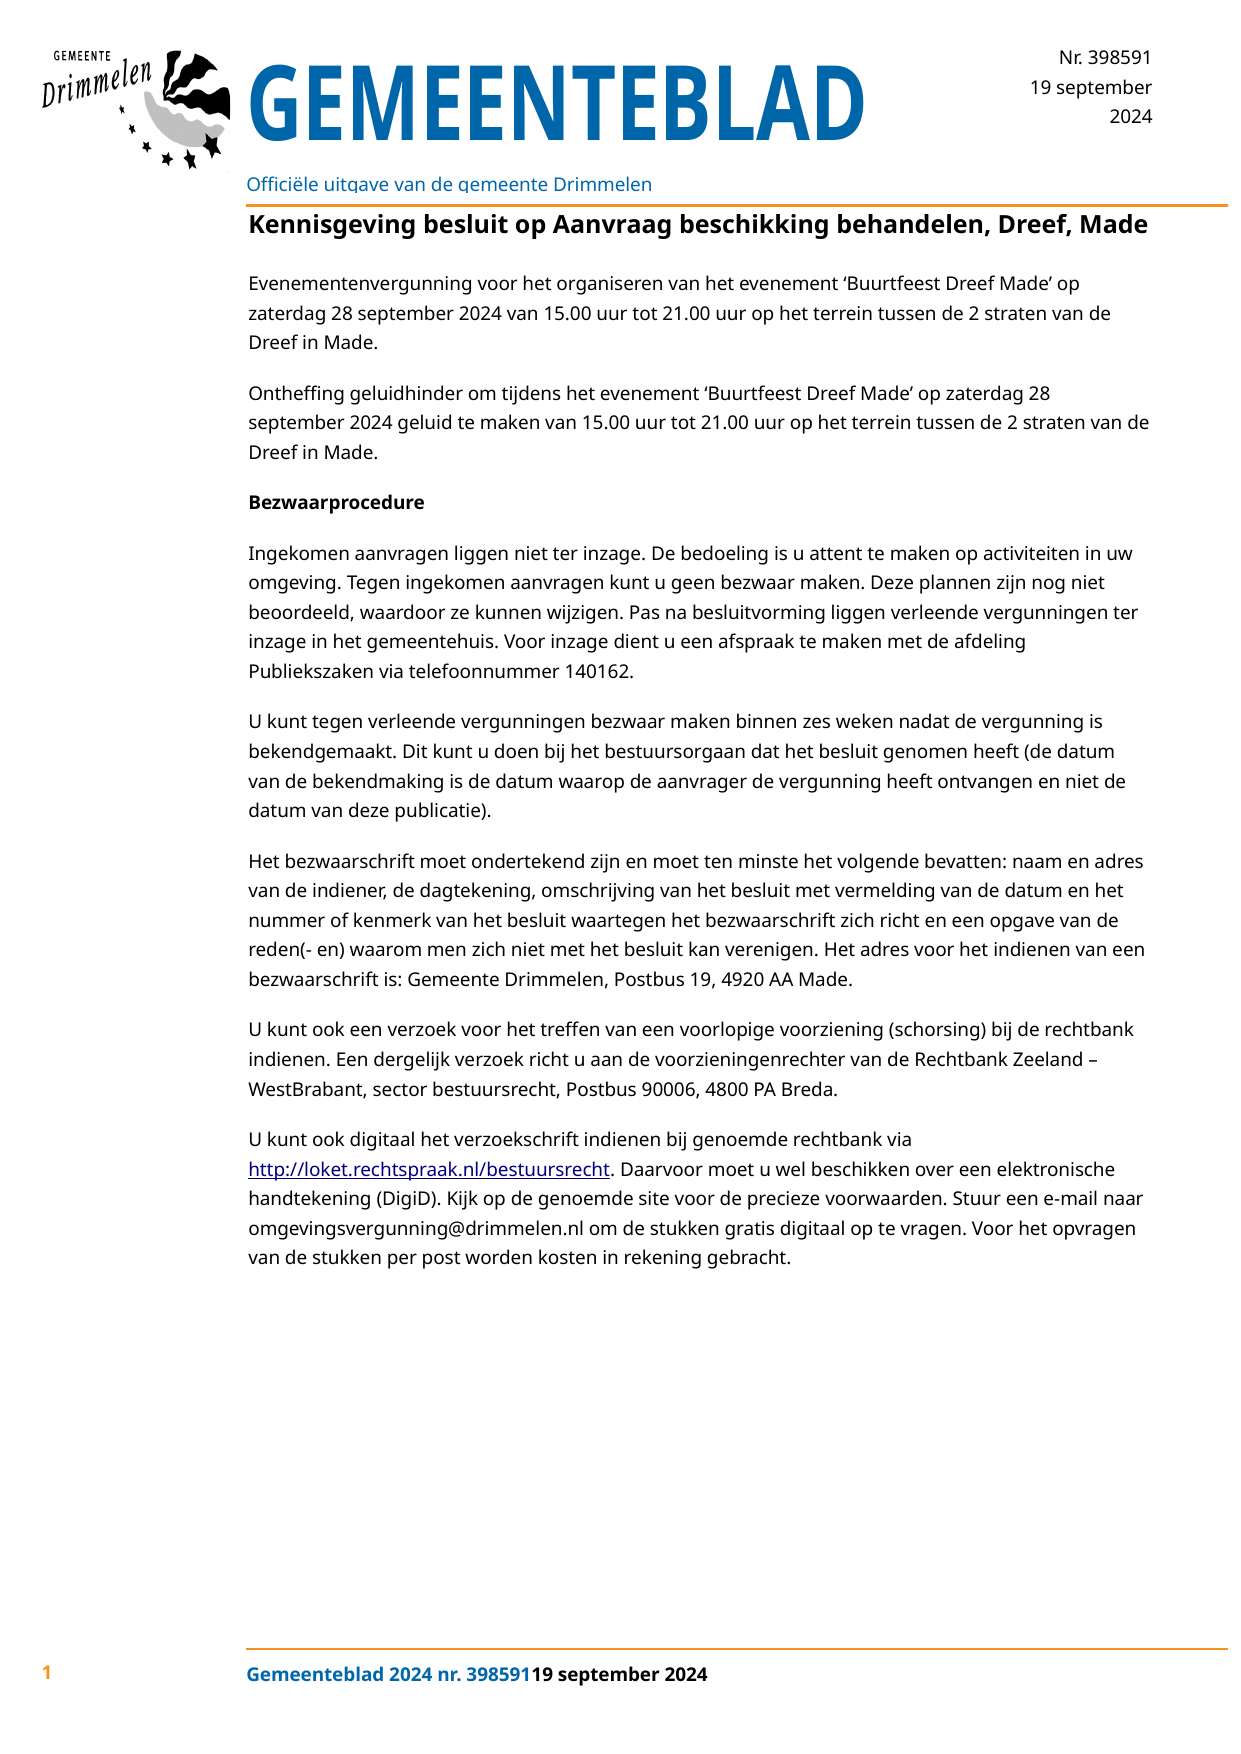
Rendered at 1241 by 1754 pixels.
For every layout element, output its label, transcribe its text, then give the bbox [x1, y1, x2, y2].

text Ingekomen aanvragen liggen niet ter inzage. De bedoeling is u attent te maken op activiteiten in uw omgeving. Tegen ingekomen aanvragen kunt u geen bezwaar maken. Deze plannen zijn nog niet beoordeeld, waardoor ze kunnen wijzigen. Pas na besluitvorming liggen verleende vergunningen ter inzage in het gemeentehuis. Voor inzage dient u een afspraak te maken met de afdeling Publiekszaken via telefoonnummer 140162. [248, 540, 1152, 684]
text U kunt tegen verleende vergunningen bezwaar maken binnen zes weken nadat de vergunning is bekendgemaakt. Dit kunt u doen bij het bestuursorgaan dat het besluit genomen heeft (de datum van de bekendmaking is de datum waarop de aanvrager de vergunning heeft ontvangen en niet de datum van deze publicatie). [248, 709, 1152, 823]
text Ontheffing geluidhinder om tijdens het evenement ‘Buurtfeest Dreef Made’ op zaterdag 28 september 2024 geluid te maken van 15.00 uur tot 21.00 uur op het terrein tussen de 2 straten van de Dreef in Made. [248, 380, 1152, 465]
text Evenementenvergunning voor het organiseren van het evenement ‘Buurtfeest Dreef Made’ op zaterdag 28 september 2024 van 15.00 uur tot 21.00 uur op het terrein tussen de 2 straten van de Dreef in Made. [248, 270, 1152, 355]
text Het bezwaarschrift moet ondertekend zijn en moet ten minste het volgende bevatten: naam en adres van de indiener, de dagtekening, omschrijving van het besluit met vermelding van de datum en het nummer of kenmerk van het besluit waartegen het bezwaarschrift zich richt en een opgave van de reden(- en) waarom men zich niet met het besluit kan verenigen. Het adres voor het indienen van een bezwaarschrift is: Gemeente Drimmelen, Postbus 19, 4920 AA Made. [248, 848, 1152, 992]
text Bezwaarprocedure [248, 489, 1152, 515]
picture [41, 47, 231, 172]
text U kunt ook een verzoek voor het treffen van een voorlopige voorziening (schorsing) bij de rechtbank indienen. Een dergelijk verzoek richt u aan de voorzieningenrechter van de Rechtbank Zeeland – WestBrabant, sector bestuursrecht, Postbus 90006, 4800 PA Breda. [248, 1017, 1152, 1101]
text U kunt ook digitaal het verzoekschrift indienen bij genoemde rechtbank via http://loket.rechtspraak.nl/bestuursrecht. Daarvoor moet u wel beschikken over een elektronische handtekening (DigiD). Kijk op de genoemde site voor de precieze voorwaarden. Stuur een e-mail naar omgevingsvergunning@drimmelen.nl om de stukken gratis digitaal op te vragen. Voor het opvragen van de stukken per post worden kosten in rekening gebracht. [248, 1126, 1152, 1270]
text Kennisgeving besluit op Aanvraag beschikking behandelen, Dreef, Made [248, 207, 1152, 241]
